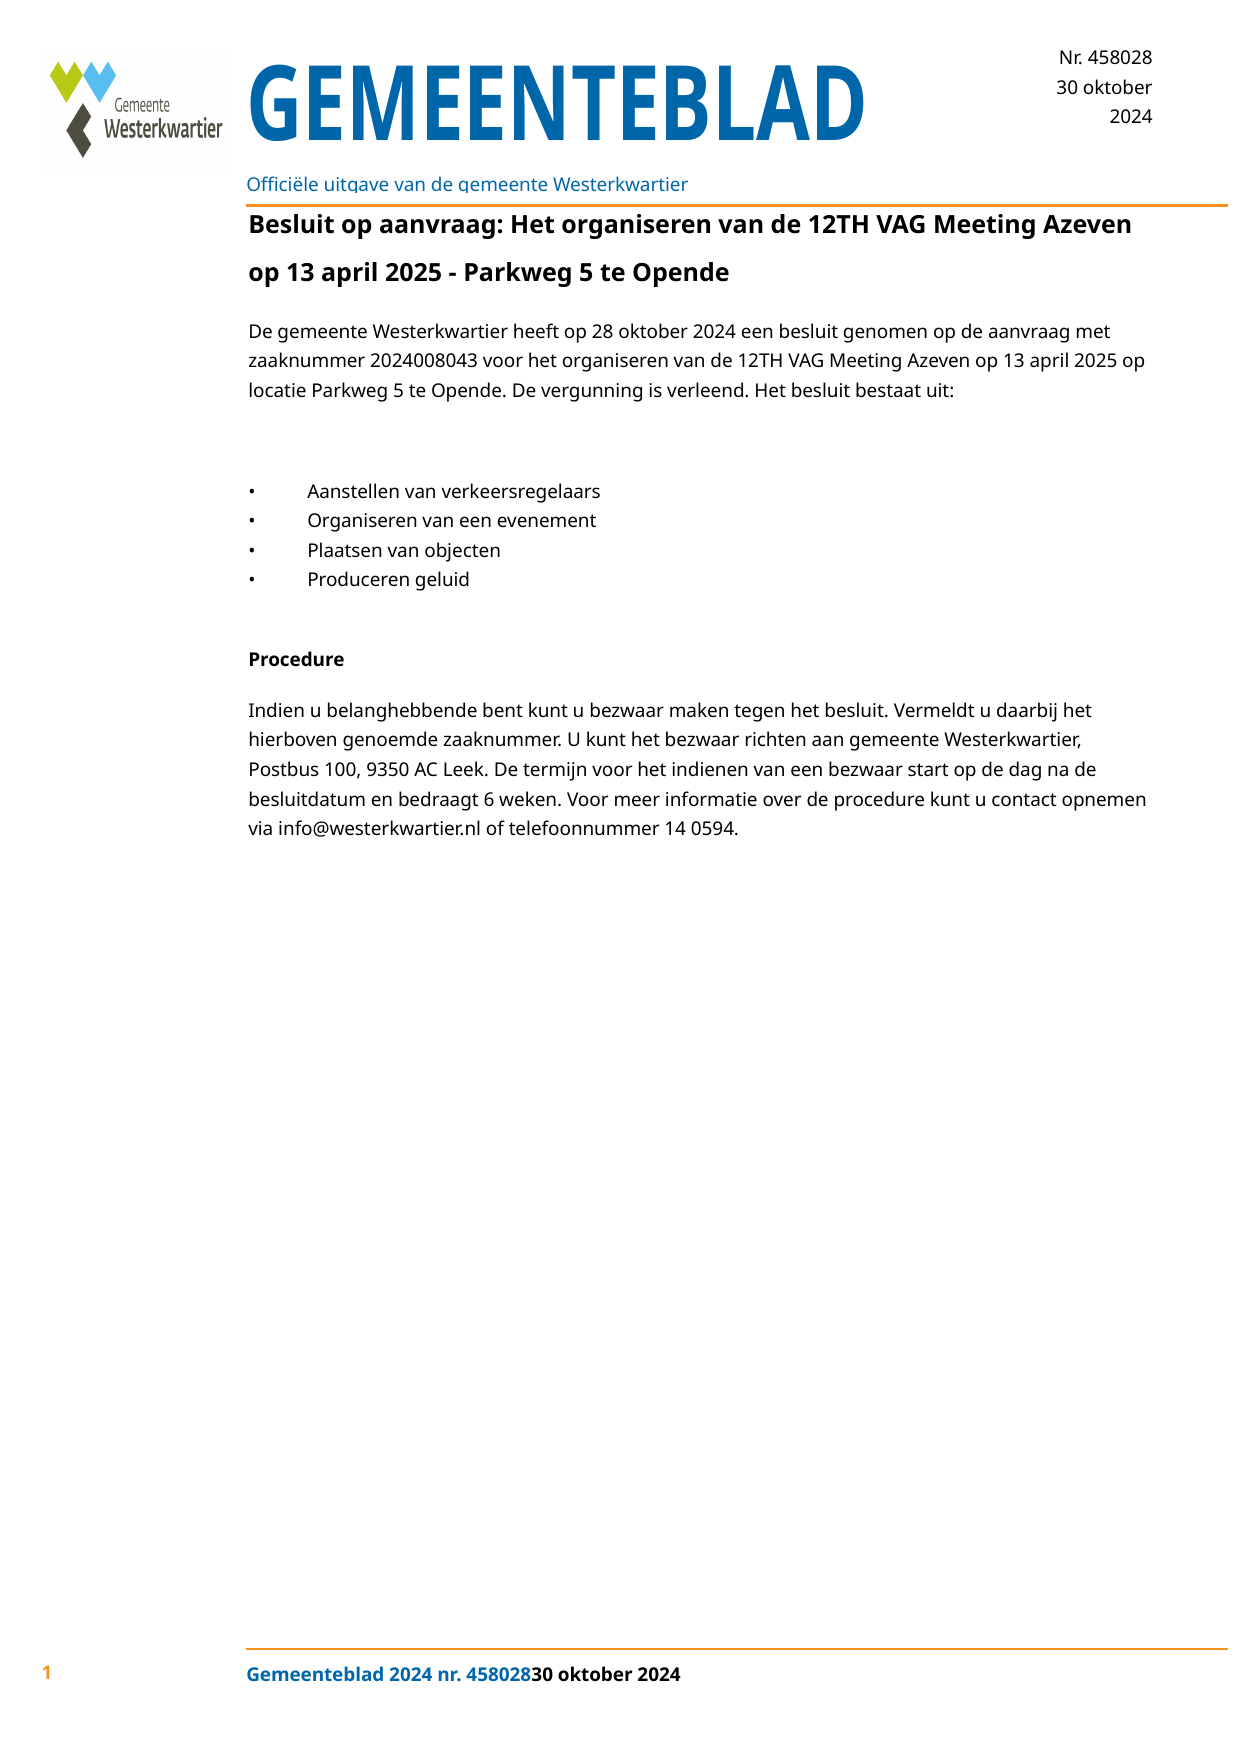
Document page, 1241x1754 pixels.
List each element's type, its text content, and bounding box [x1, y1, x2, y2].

picture [41, 47, 231, 172]
list Plaatsen van objecten [248, 537, 1152, 563]
text Indien u belanghebbende bent kunt u bezwaar maken tegen het besluit. Vermeldt u daarbij het hierboven genoemde zaaknummer. U kunt het bezwaar richten aan gemeente Westerkwartier, Postbus 100, 9350 AC Leek. De termijn voor het indienen van een bezwaar start op de dag na de besluitdatum en bedraagt 6 weken. Voor meer informatie over de procedure kunt u contact opnemen via info@westerkwartier.nl of telefoonnummer 14 0594. [248, 697, 1152, 841]
text De gemeente Westerkwartier heeft op 28 oktober 2024 een besluit genomen op de aanvraag met zaaknummer 2024008043 voor het organiseren van de 12TH VAG Meeting Azeven op 13 april 2025 op locatie Parkweg 5 te Opende. De vergunning is verleend. Het besluit bestaat uit: [248, 318, 1152, 403]
list Aanstellen van verkeersregelaars [248, 478, 1152, 504]
text Procedure [248, 647, 1152, 672]
list Organiseren van een evenement [248, 507, 1152, 533]
text Besluit op aanvraag: Het organiseren van de 12TH VAG Meeting Azeven op 13 april 2025 - Parkweg 5 te Opende [248, 207, 1152, 288]
list Produceren geluid [248, 567, 1152, 592]
